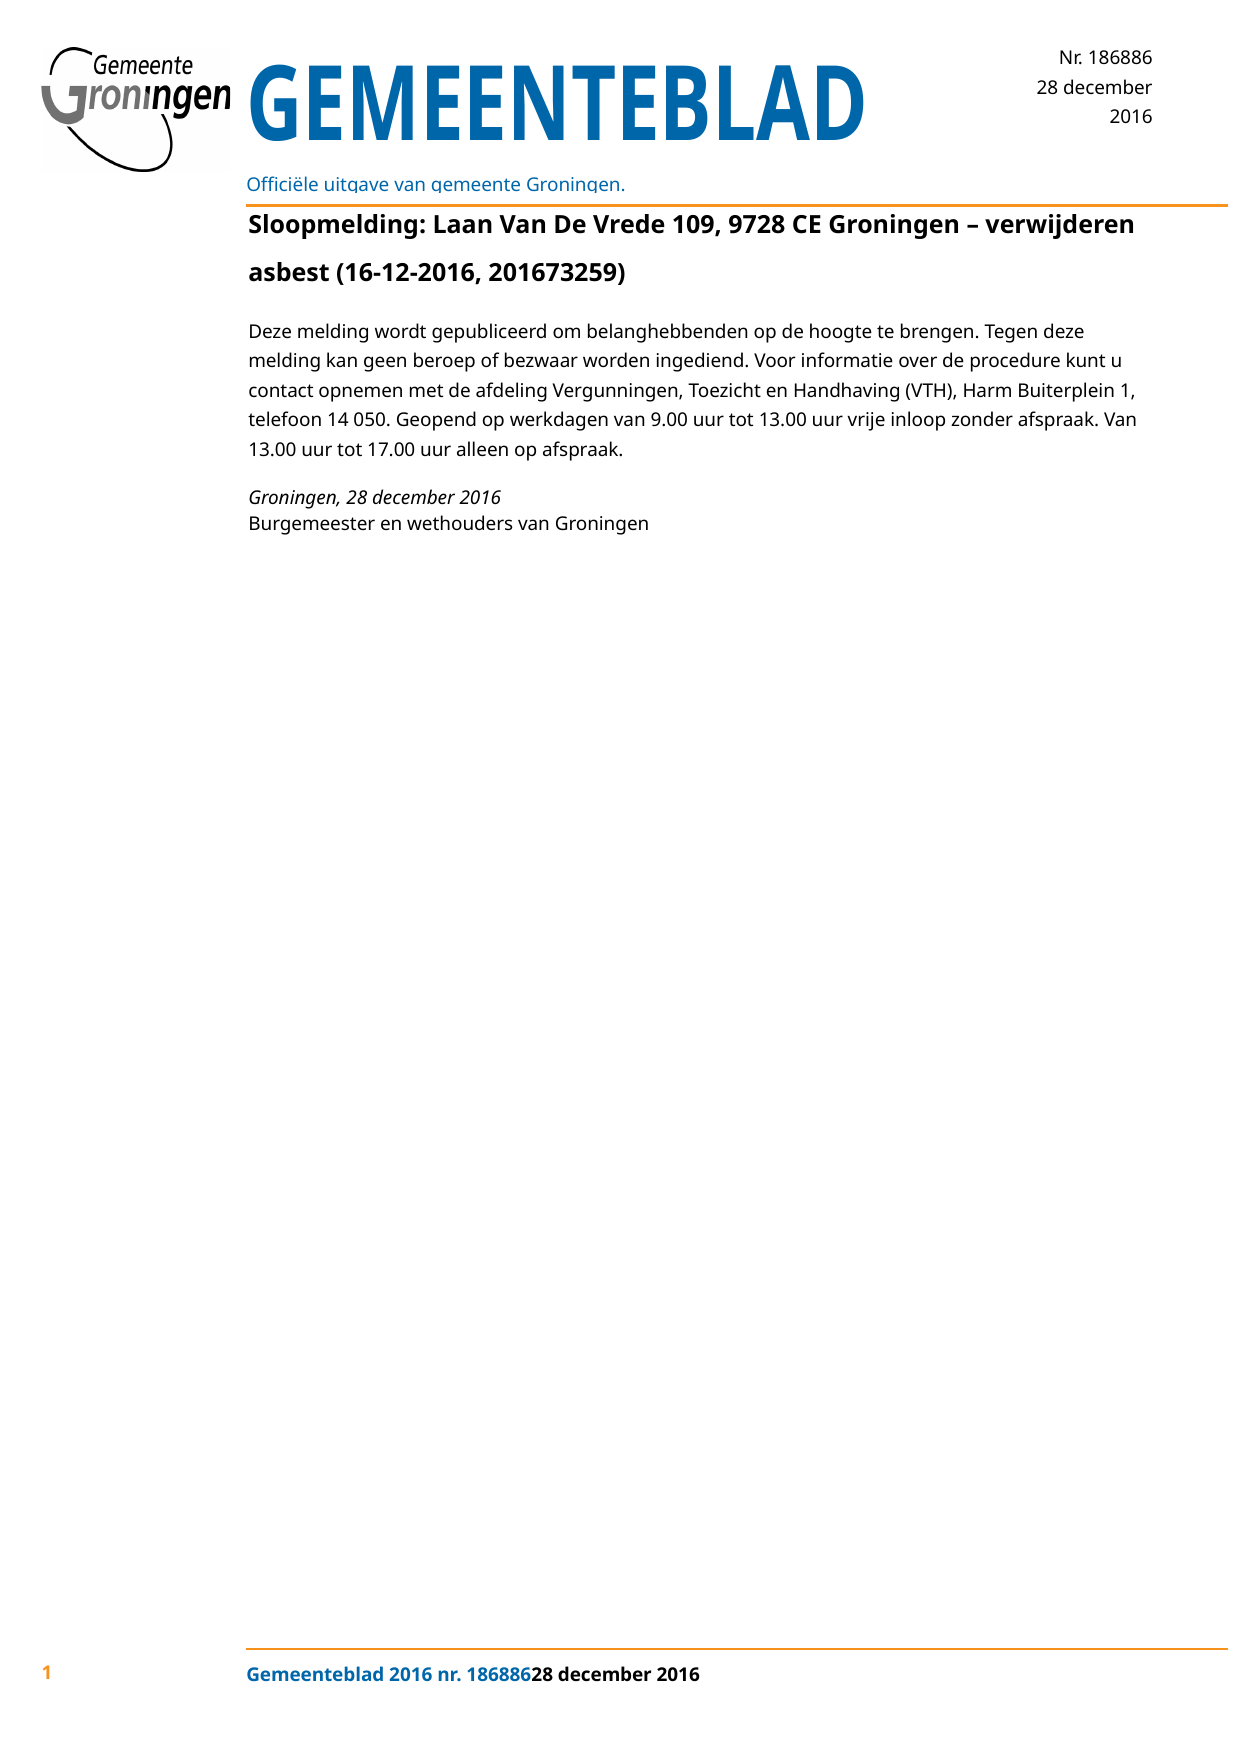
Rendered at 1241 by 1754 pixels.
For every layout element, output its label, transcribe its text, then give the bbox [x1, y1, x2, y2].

picture [41, 47, 231, 172]
text Groningen, 28 december 2016 [248, 484, 1152, 510]
text Deze melding wordt gepubliceerd om belanghebbenden op de hoogte te brengen. Tegen deze melding kan geen beroep of bezwaar worden ingediend. Voor informatie over de procedure kunt u contact opnemen met de afdeling Vergunningen, Toezicht en Handhaving (VTH), Harm Buiterplein 1, telefoon 14 050. Geopend op werkdagen van 9.00 uur tot 13.00 uur vrije inloop zonder afspraak. Van 13.00 uur tot 17.00 uur alleen op afspraak. [248, 318, 1152, 462]
text Sloopmelding: Laan Van De Vrede 109, 9728 CE Groningen – verwijderen asbest (16-12-2016, 201673259) [248, 207, 1152, 288]
text Burgemeester en wethouders van Groningen [248, 510, 1152, 536]
